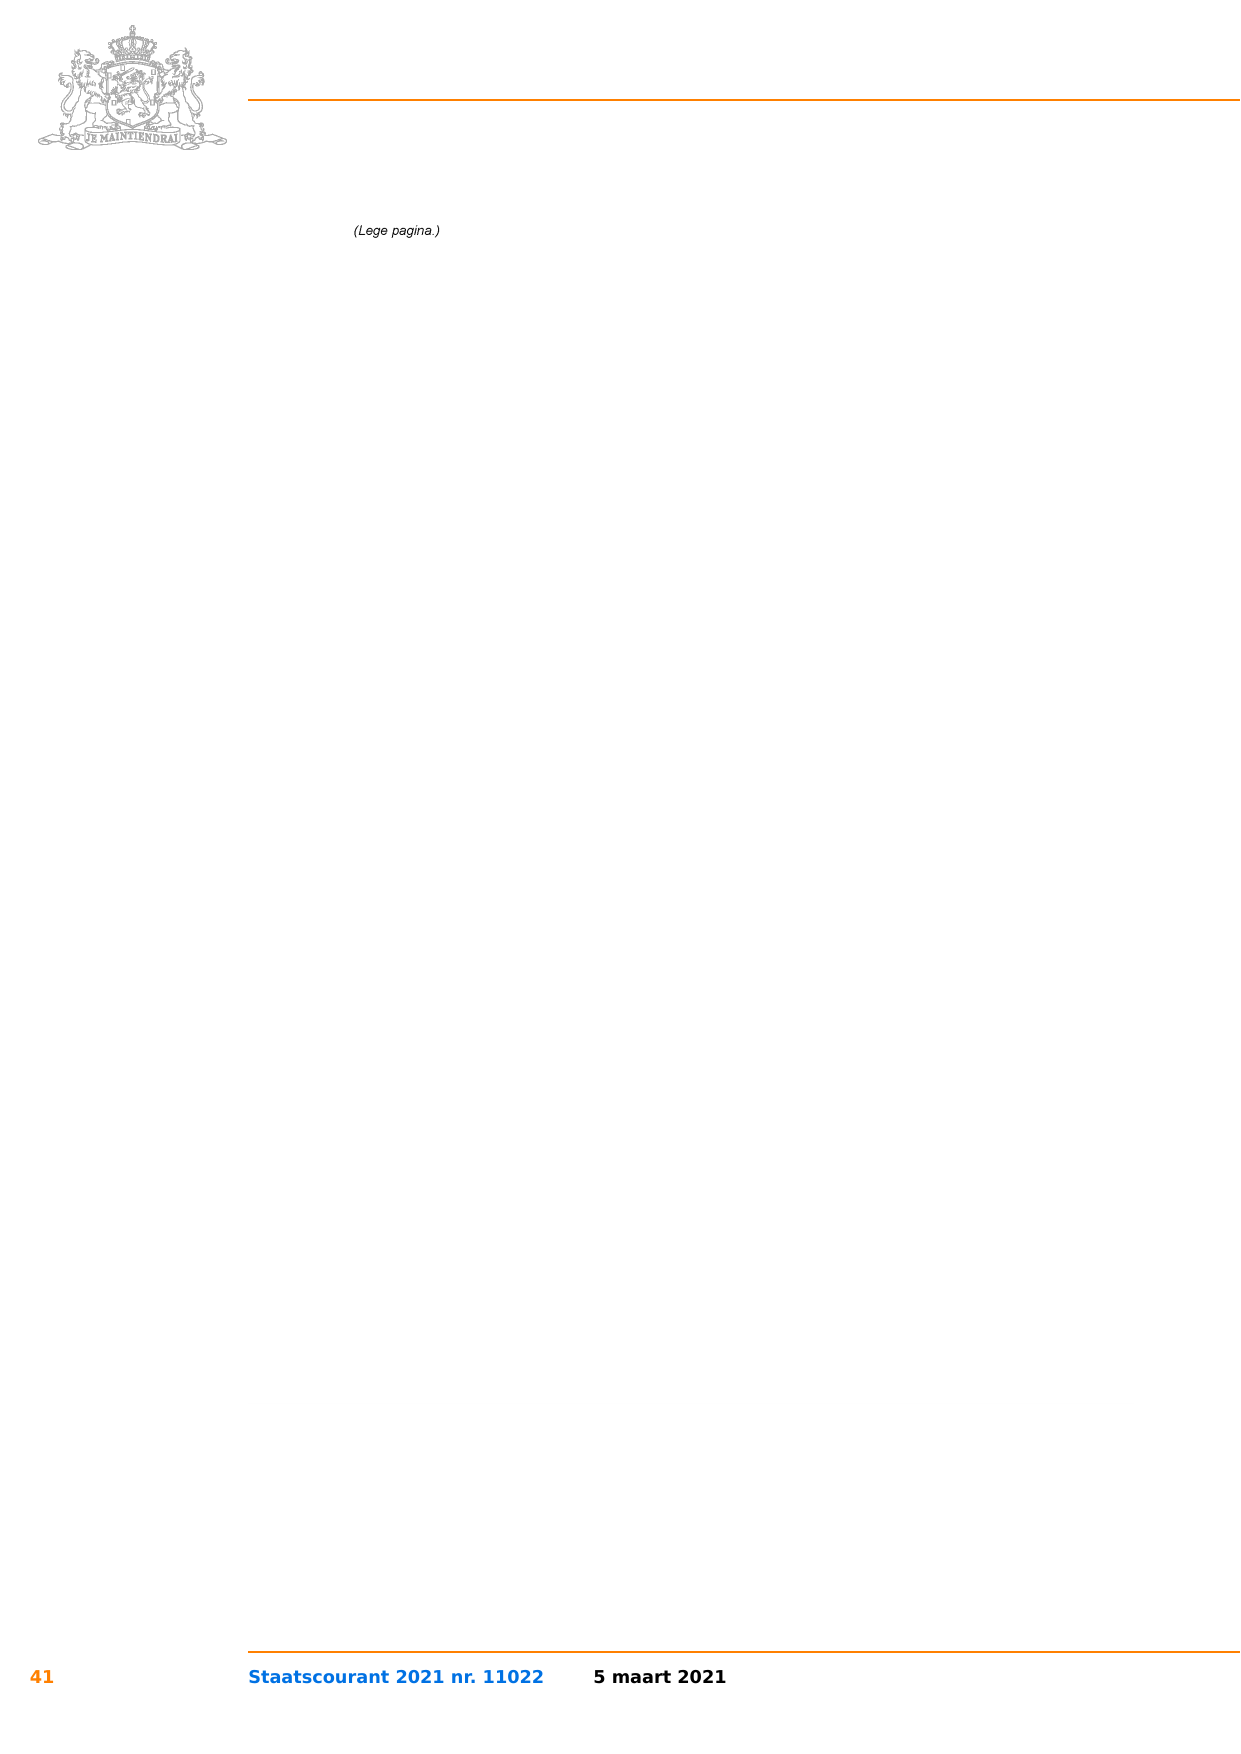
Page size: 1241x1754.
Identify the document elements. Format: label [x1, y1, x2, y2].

picture [38, 25, 227, 150]
picture [248, 151, 1134, 1404]
